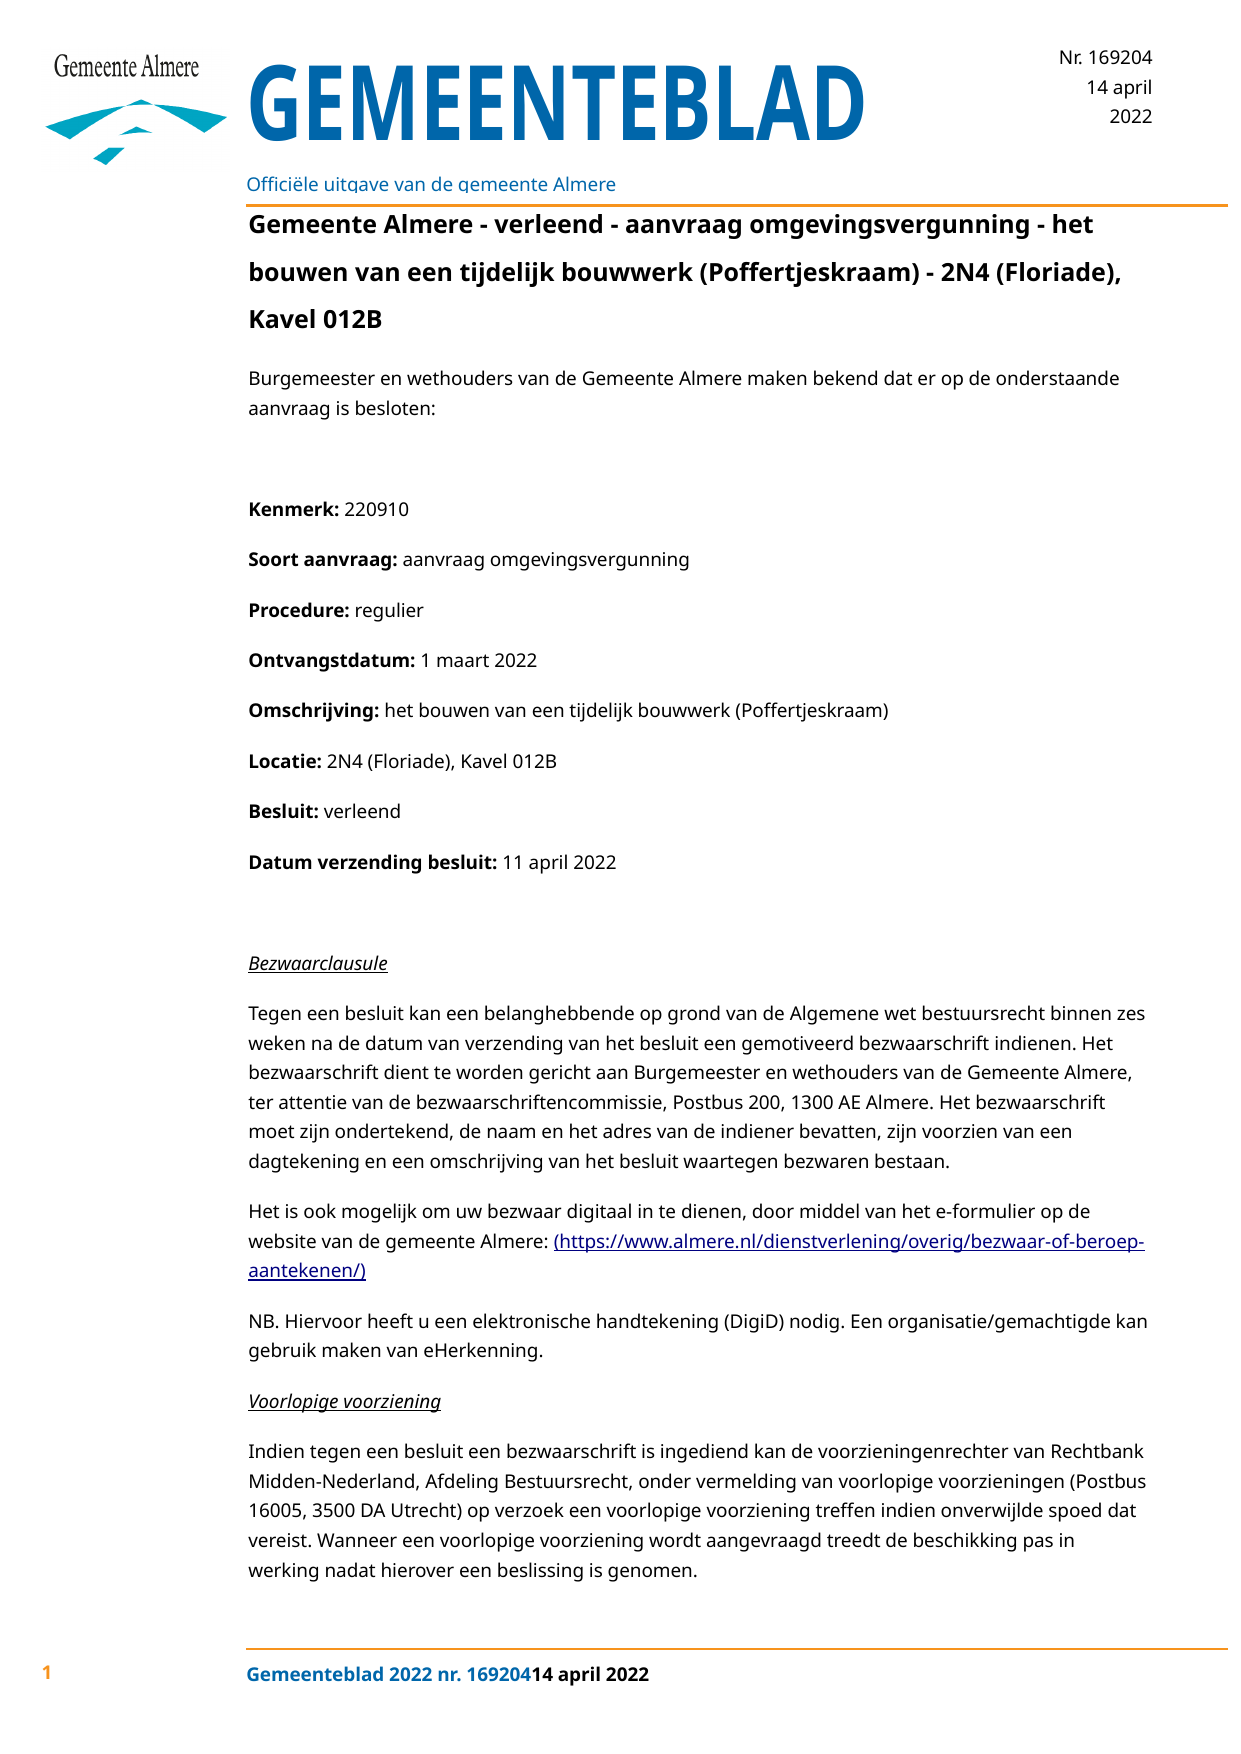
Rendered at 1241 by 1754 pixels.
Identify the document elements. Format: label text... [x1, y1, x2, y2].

text Soort aanvraag: aanvraag omgevingsvergunning [248, 546, 1152, 572]
text Kenmerk: 220910 [248, 496, 1152, 522]
text Omschrijving: het bouwen van een tijdelijk bouwwerk (Poffertjeskraam) [248, 698, 1152, 723]
text Besluit: verleend [248, 798, 1152, 824]
text Ontvangstdatum: 1 maart 2022 [248, 647, 1152, 673]
text Gemeente Almere - verleend - aanvraag omgevingsvergunning - het bouwen van een tijdelijk bouwwerk (Poffertjeskraam) - 2N4 (Floriade), Kavel 012B [248, 207, 1152, 336]
text Locatie: 2N4 (Floriade), Kavel 012B [248, 748, 1152, 774]
picture [41, 47, 231, 172]
text Bezwaarclausule [248, 950, 1152, 975]
text NB. Hiervoor heeft u een elektronische handtekening (DigiD) nodig. Een organisatie/gemachtigde kan gebruik maken van eHerkenning. [248, 1308, 1152, 1363]
text Burgemeester en wethouders van de Gemeente Almere maken bekend dat er op de onderstaande aanvraag is besloten: [248, 366, 1152, 421]
text Procedure: regulier [248, 597, 1152, 622]
text Het is ook mogelijk om uw bezwaar digitaal in te dienen, door middel van het e-formulier op de website van de gemeente Almere: (https://www.almere.nl/dienstverlening/overig/bezwaar-of-beroep-aantekenen/) [248, 1198, 1152, 1283]
text Tegen een besluit kan een belanghebbende op grond van de Algemene wet bestuursrecht binnen zes weken na de datum van verzending van het besluit een gemotiveerd bezwaarschrift indienen. Het bezwaarschrift dient te worden gericht aan Burgemeester en wethouders van de Gemeente Almere, ter attentie van de bezwaarschriftencommissie, Postbus 200, 1300 AE Almere. Het bezwaarschrift moet zijn ondertekend, de naam en het adres van de indiener bevatten, zijn voorzien van een dagtekening en een omschrijving van het besluit waartegen bezwaren bestaan. [248, 1000, 1152, 1174]
text Voorlopige voorziening [248, 1388, 1152, 1414]
text Datum verzending besluit: 11 april 2022 [248, 849, 1152, 874]
text Indien tegen een besluit een bezwaarschrift is ingediend kan de voorzieningenrechter van Rechtbank Midden-Nederland, Afdeling Bestuursrecht, onder vermelding van voorlopige voorzieningen (Postbus 16005, 3500 DA Utrecht) op verzoek een voorlopige voorziening treffen indien onverwijlde spoed dat vereist. Wanneer een voorlopige voorziening wordt aangevraagd treedt de beschikking pas in werking nadat hierover een beslissing is genomen. [248, 1438, 1152, 1582]
